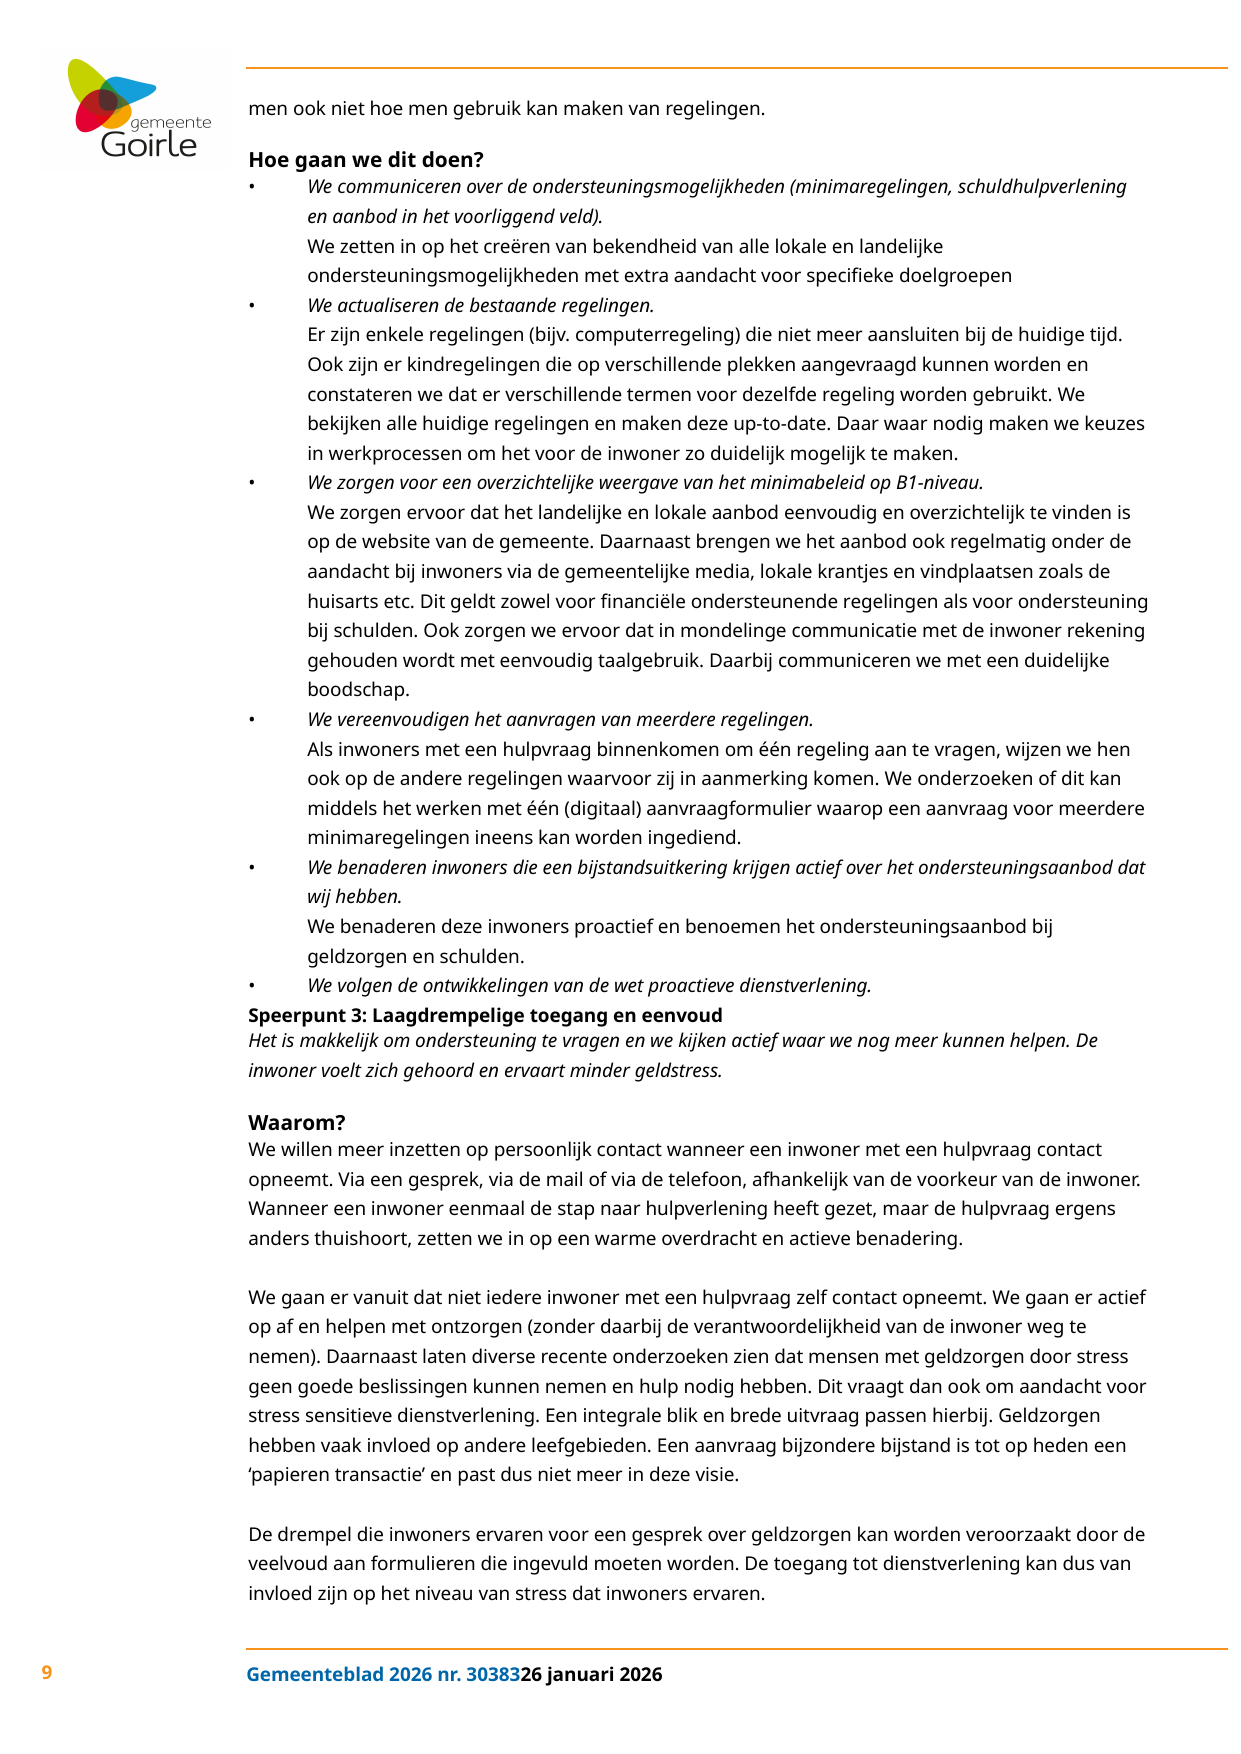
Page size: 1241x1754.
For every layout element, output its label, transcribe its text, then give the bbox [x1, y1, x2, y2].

text Hoe gaan we dit doen? [248, 145, 1152, 174]
list We actualiseren de bestaande regelingen. [248, 292, 1152, 318]
text We willen meer inzetten op persoonlijk contact wanneer een inwoner met een hulpvraag contact opneemt. Via een gesprek, via de mail of via de telefoon, afhankelijk van de voorkeur van de inwoner. Wanneer een inwoner eenmaal de stap naar hulpverlening heeft gezet, maar de hulpvraag ergens anders thuishoort, zetten we in op een warme overdracht en actieve benadering. [248, 1136, 1152, 1251]
text We gaan er vanuit dat niet iedere inwoner met een hulpvraag zelf contact opneemt. We gaan er actief op af en helpen met ontzorgen (zonder daarbij de verantwoordelijkheid van de inwoner weg te nemen). Daarnaast laten diverse recente onderzoeken zien dat mensen met geldzorgen door stress geen goede beslissingen kunnen nemen en hulp nodig hebben. Dit vraagt dan ook om aandacht voor stress sensitieve dienstverlening. Een integrale blik en brede uitvraag passen hierbij. Geldzorgen hebben vaak invloed op andere leefgebieden. Een aanvraag bijzondere bijstand is tot op heden een ‘papieren transactie’ en past dus niet meer in deze visie. [248, 1284, 1152, 1487]
picture [41, 47, 231, 172]
list We zetten in op het creëren van bekendheid van alle lokale en landelijke ondersteuningsmogelijkheden met extra aandacht voor specifieke doelgroepen [248, 233, 1152, 288]
list Als inwoners met een hulpvraag binnenkomen om één regeling aan te vragen, wijzen we hen ook op de andere regelingen waarvoor zij in aanmerking komen. We onderzoeken of dit kan middels het werken met één (digitaal) aanvraagformulier waarop een aanvraag voor meerdere minimaregelingen ineens kan worden ingediend. [248, 736, 1152, 850]
text De drempel die inwoners ervaren voor een gesprek over geldzorgen kan worden veroorzaakt door de veelvoud aan formulieren die ingevuld moeten worden. De toegang tot dienstverlening kan dus van invloed zijn op het niveau van stress dat inwoners ervaren. [248, 1521, 1152, 1606]
list We zorgen voor een overzichtelijke weergave van het minimabeleid op B1-niveau. [248, 469, 1152, 495]
text men ook niet hoe men gebruik kan maken van regelingen. [248, 95, 1152, 121]
text Speerpunt 3: Laagdrempelige toegang en eenvoud [248, 1002, 1152, 1028]
text Het is makkelijk om ondersteuning te vragen en we kijken actief waar we nog meer kunnen helpen. De inwoner voelt zich gehoord en ervaart minder geldstress. [248, 1028, 1152, 1083]
list We zorgen ervoor dat het landelijke en lokale aanbod eenvoudig en overzichtelijk te vinden is op de website van de gemeente. Daarnaast brengen we het aanbod ook regelmatig onder de aandacht bij inwoners via de gemeentelijke media, lokale krantjes en vindplaatsen zoals de huisarts etc. Dit geldt zowel voor financiële ondersteunende regelingen als voor ondersteuning bij schulden. Ook zorgen we ervoor dat in mondelinge communicatie met de inwoner rekening gehouden wordt met eenvoudig taalgebruik. Daarbij communiceren we met een duidelijke boodschap. [248, 499, 1152, 702]
text Waarom? [248, 1108, 1152, 1136]
list We benaderen inwoners die een bijstandsuitkering krijgen actief over het ondersteuningsaanbod dat wij hebben. [248, 854, 1152, 909]
list We benaderen deze inwoners proactief en benoemen het ondersteuningsaanbod bij geldzorgen en schulden. [248, 913, 1152, 968]
list We volgen de ontwikkelingen van de wet proactieve dienstverlening. [248, 972, 1152, 998]
list Er zijn enkele regelingen (bijv. computerregeling) die niet meer aansluiten bij de huidige tijd. Ook zijn er kindregelingen die op verschillende plekken aangevraagd kunnen worden en constateren we dat er verschillende termen voor dezelfde regeling worden gebruikt. We bekijken alle huidige regelingen en maken deze up-to-date. Daar waar nodig maken we keuzes in werkprocessen om het voor de inwoner zo duidelijk mogelijk te maken. [248, 322, 1152, 466]
list We communiceren over de ondersteuningsmogelijkheden (minimaregelingen, schuldhulpverlening en aanbod in het voorliggend veld). [248, 174, 1152, 229]
list We vereenvoudigen het aanvragen van meerdere regelingen. [248, 706, 1152, 732]
